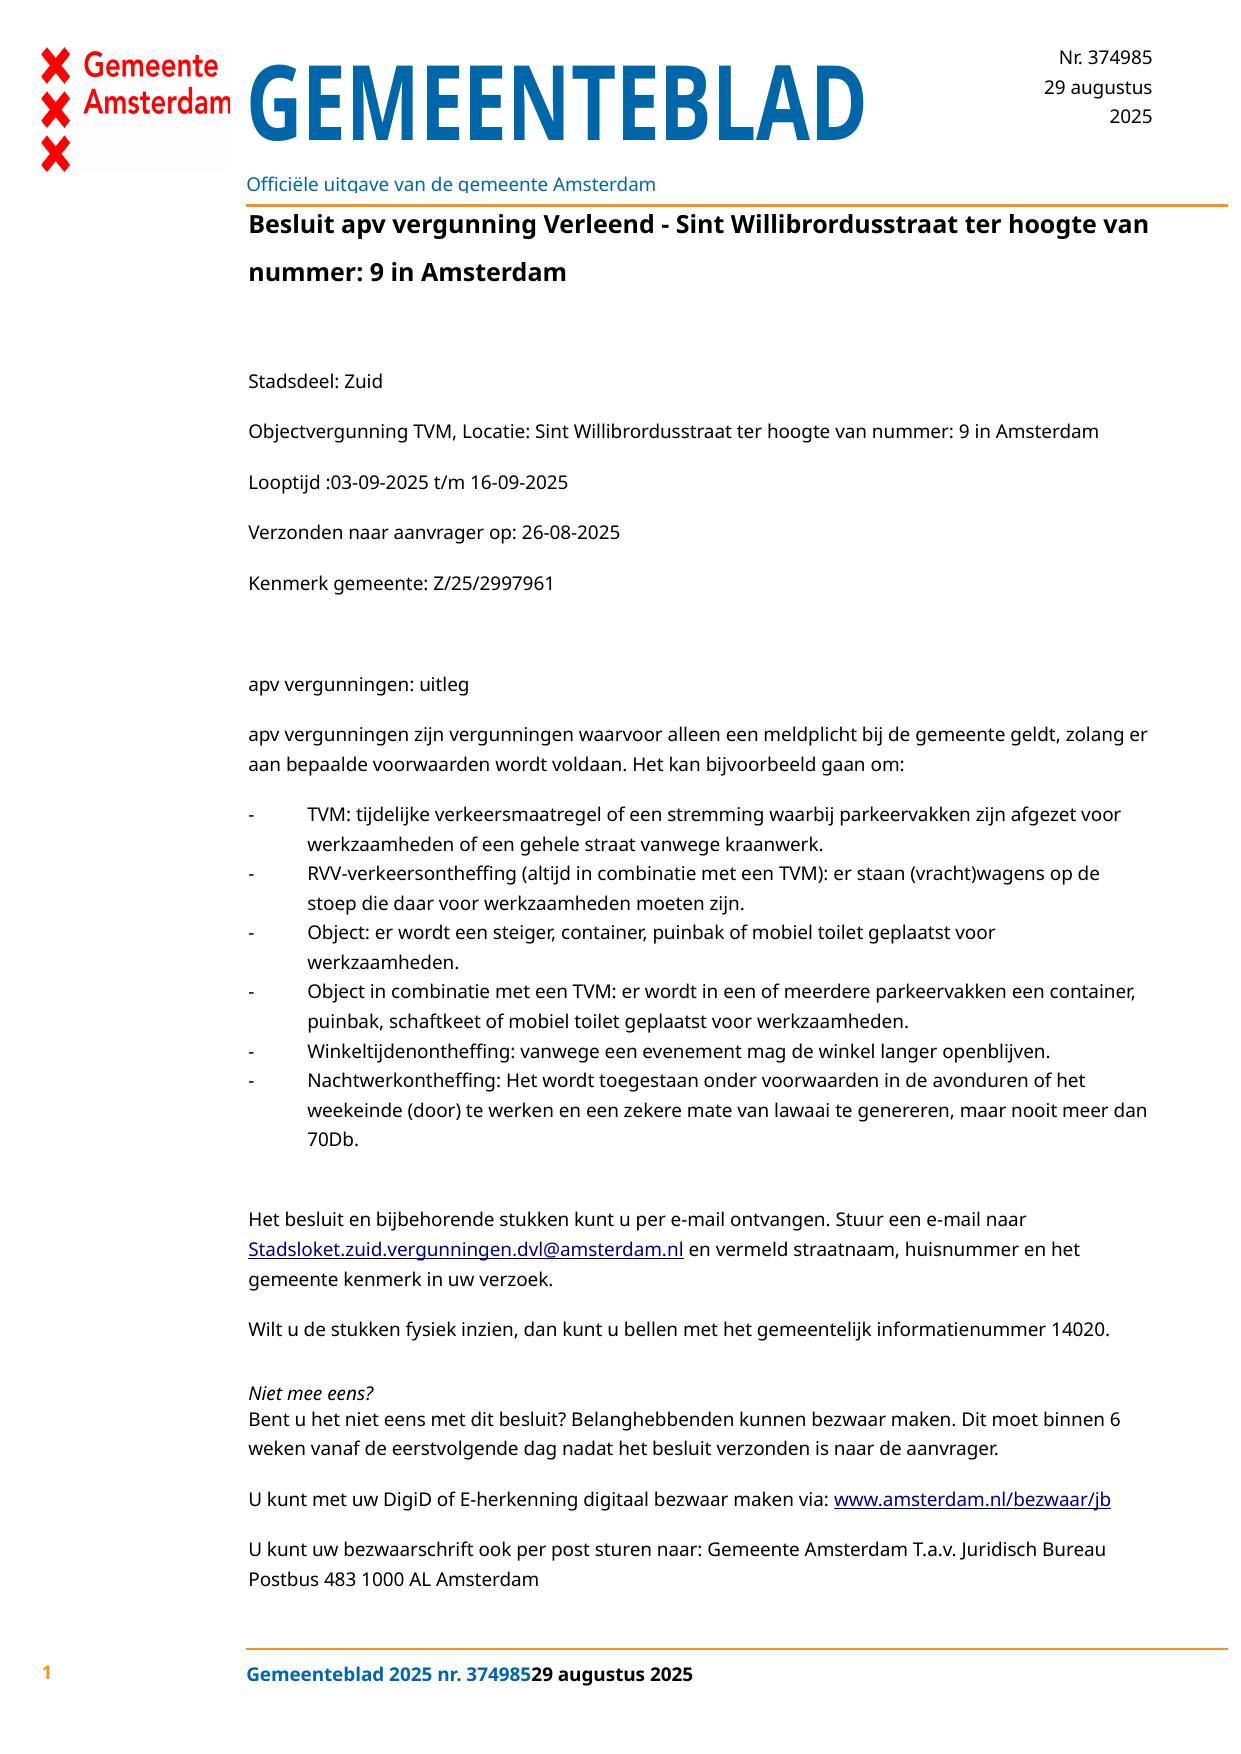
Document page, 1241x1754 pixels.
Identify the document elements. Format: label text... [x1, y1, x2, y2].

list Object in combinatie met een TVM: er wordt in een of meerdere parkeervakken een container, puinbak, schaftkeet of mobiel toilet geplaatst voor werkzaamheden. [248, 979, 1152, 1034]
text Looptijd :03-09-2025 t/m 16-09-2025 [248, 469, 1152, 495]
text Kenmerk gemeente: Z/25/2997961 [248, 570, 1152, 596]
list RVV-verkeersontheffing (altijd in combinatie met een TVM): er staan (vracht)wagens op de stoep die daar voor werkzaamheden moeten zijn. [248, 860, 1152, 916]
list TVM: tijdelijke verkeersmaatregel of een stremming waarbij parkeervakken zijn afgezet voor werkzaamheden of een gehele straat vanwege kraanwerk. [248, 801, 1152, 857]
text Bent u het niet eens met dit besluit? Belanghebbenden kunnen bezwaar maken. Dit moet binnen 6 weken vanaf de eerstvolgende dag nadat het besluit verzonden is naar de aanvrager. [248, 1406, 1152, 1461]
text Besluit apv vergunning Verleend - Sint Willibrordusstraat ter hoogte van nummer: 9 in Amsterdam [248, 207, 1152, 288]
text Het besluit en bijbehorende stukken kunt u per e-mail ontvangen. Stuur een e-mail naar Stadsloket.zuid.vergunningen.dvl@amsterdam.nl en vermeld straatnaam, huisnummer en het gemeente kenmerk in uw verzoek. [248, 1207, 1152, 1292]
text apv vergunningen zijn vergunningen waarvoor alleen een meldplicht bij de gemeente geldt, zolang er aan bepaalde voorwaarden wordt voldaan. Het kan bijvoorbeeld gaan om: [248, 721, 1152, 777]
list Winkeltijdenontheffing: vanwege een evenement mag de winkel langer openblijven. [248, 1038, 1152, 1064]
text U kunt met uw DigiD of E-herkenning digitaal bezwaar maken via: www.amsterdam.nl/bezwaar/jb [248, 1486, 1152, 1512]
list Object: er wordt een steiger, container, puinbak of mobiel toilet geplaatst voor werkzaamheden. [248, 919, 1152, 975]
text Verzonden naar aanvrager op: 26-08-2025 [248, 519, 1152, 545]
text apv vergunningen: uitleg [248, 671, 1152, 697]
text Wilt u de stukken fysiek inzien, dan kunt u bellen met het gemeentelijk informatienummer 14020. [248, 1316, 1152, 1342]
text Objectvergunning TVM, Locatie: Sint Willibrordusstraat ter hoogte van nummer: 9 in Amsterdam [248, 419, 1152, 444]
picture [41, 47, 231, 172]
text Stadsdeel: Zuid [248, 368, 1152, 394]
text U kunt uw bezwaarschrift ook per post sturen naar: Gemeente Amsterdam T.a.v. Juridisch Bureau Postbus 483 1000 AL Amsterdam [248, 1536, 1152, 1592]
list Nachtwerkontheffing: Het wordt toegestaan onder voorwaarden in de avonduren of het weekeinde (door) te werken en een zekere mate van lawaai te genereren, maar nooit meer dan 70Db. [248, 1067, 1152, 1152]
text Niet mee eens? [248, 1380, 1152, 1406]
